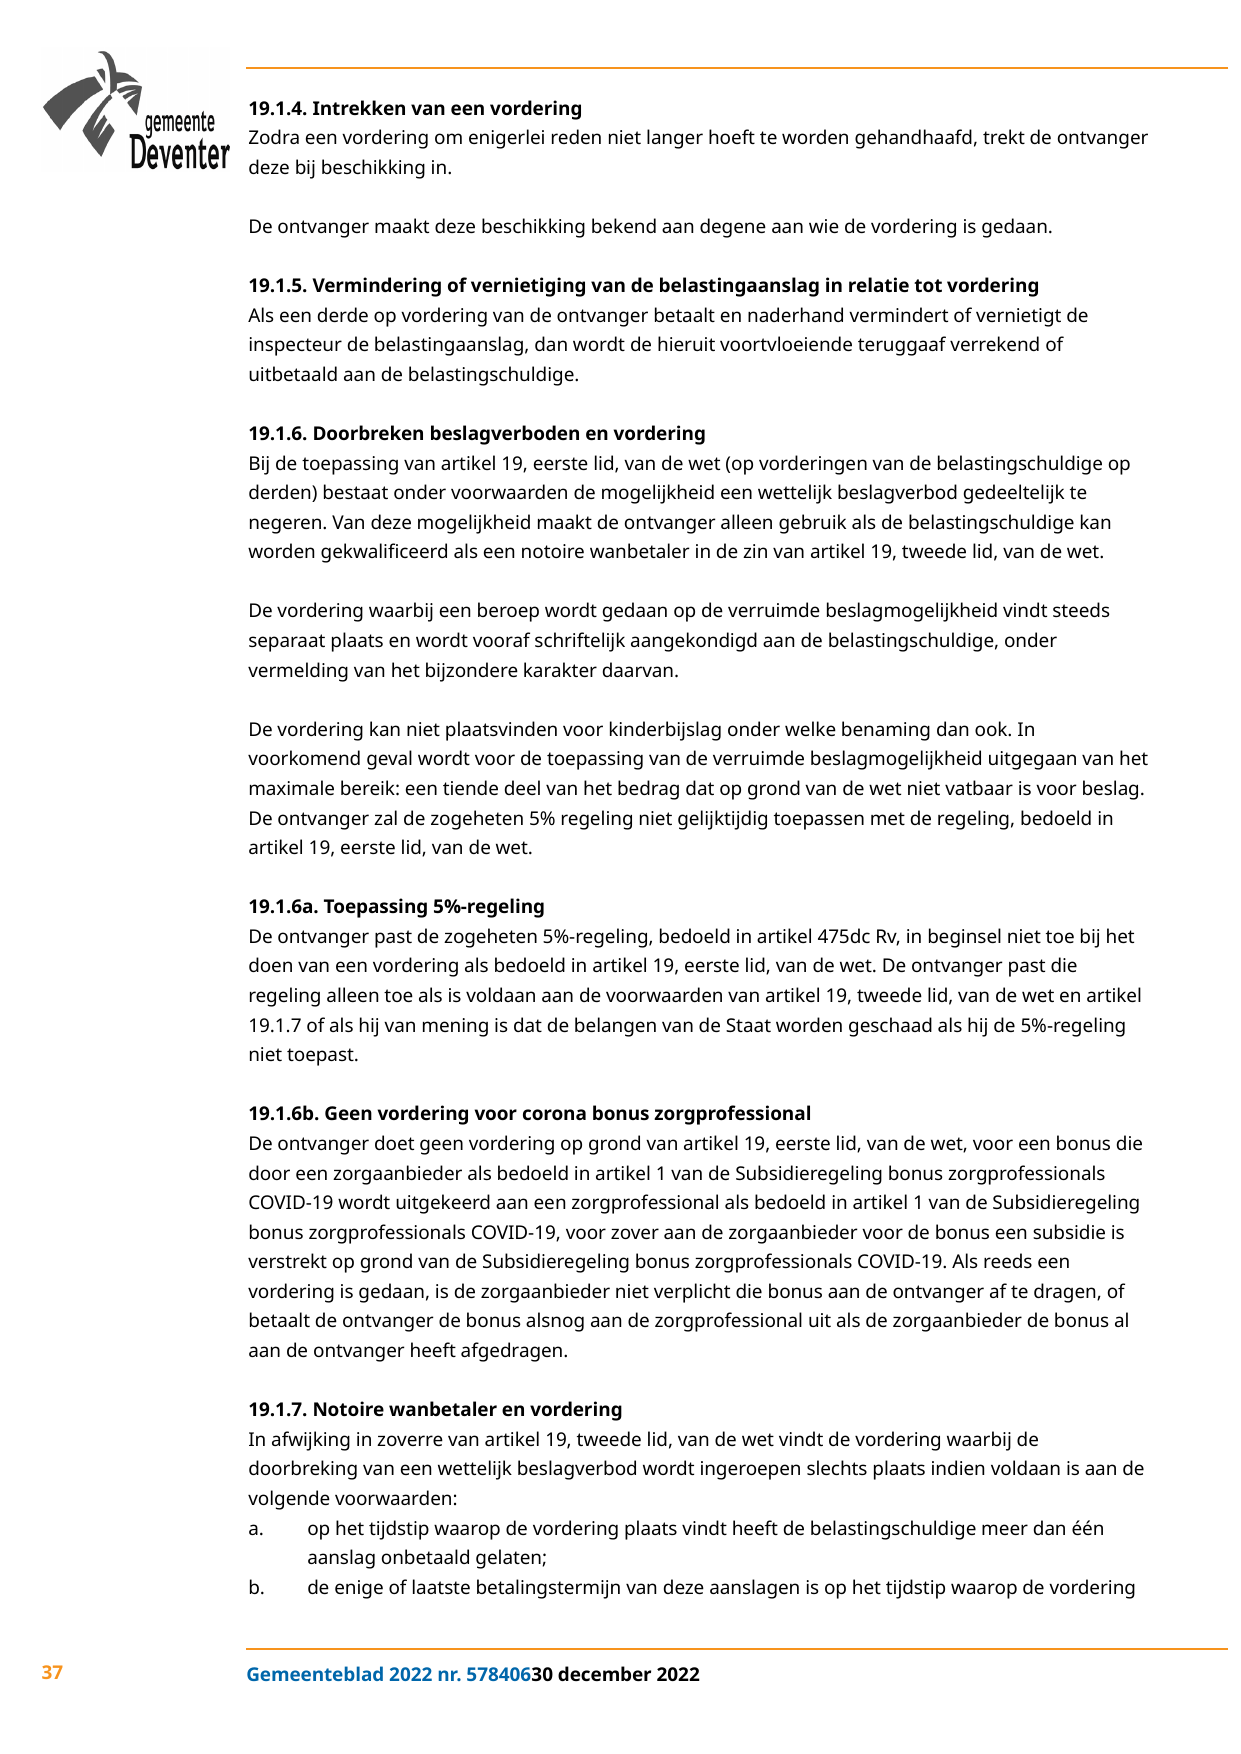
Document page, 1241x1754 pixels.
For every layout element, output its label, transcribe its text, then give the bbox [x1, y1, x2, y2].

text De ontvanger maakt deze beschikking bekend aan degene aan wie de vordering is gedaan. [248, 213, 1152, 239]
text In afwijking in zoverre van artikel 19, tweede lid, van de wet vindt de vordering waarbij de doorbreking van een wettelijk beslagverbod wordt ingeroepen slechts plaats indien voldaan is aan de volgende voorwaarden: [248, 1426, 1152, 1511]
text 19.1.6b. Geen vordering voor corona bonus zorgprofessional [248, 1101, 1152, 1126]
text De vordering kan niet plaatsvinden voor kinderbijslag onder welke benaming dan ook. In voorkomend geval wordt voor de toepassing van de verruimde beslagmogelijkheid uitgegaan van het maximale bereik: een tiende deel van het bedrag dat op grond van de wet niet vatbaar is voor beslag. De ontvanger zal de zogeheten 5% regeling niet gelijktijdig toepassen met de regeling, bedoeld in artikel 19, eerste lid, van de wet. [248, 716, 1152, 860]
list de enige of laatste betalingstermijn van deze aanslagen is op het tijdstip waarop de vordering [248, 1574, 1152, 1600]
text 19.1.7. Notoire wanbetaler en vordering [248, 1396, 1152, 1422]
text De ontvanger doet geen vordering op grond van artikel 19, eerste lid, van de wet, voor een bonus die door een zorgaanbieder als bedoeld in artikel 1 van de Subsidieregeling bonus zorgprofessionals COVID-19 wordt uitgekeerd aan een zorgprofessional als bedoeld in artikel 1 van de Subsidieregeling bonus zorgprofessionals COVID-19, voor zover aan de zorgaanbieder voor de bonus een subsidie is verstrekt op grond van de Subsidieregeling bonus zorgprofessionals COVID-19. Als reeds een vordering is gedaan, is de zorgaanbieder niet verplicht die bonus aan de ontvanger af te dragen, of betaalt de ontvanger de bonus alsnog aan de zorgprofessional uit als de zorgaanbieder de bonus al aan de ontvanger heeft afgedragen. [248, 1130, 1152, 1363]
picture [41, 47, 231, 172]
text Zodra een vordering om enigerlei reden niet langer hoeft te worden gehandhaafd, trekt de ontvanger deze bij beschikking in. [248, 124, 1152, 180]
text Als een derde op vordering van de ontvanger betaalt en naderhand vermindert of vernietigt de inspecteur de belastingaanslag, dan wordt de hieruit voortvloeiende teruggaaf verrekend of uitbetaald aan de belastingschuldige. [248, 302, 1152, 387]
text De vordering waarbij een beroep wordt gedaan op de verruimde beslagmogelijkheid vindt steeds separaat plaats en wordt vooraf schriftelijk aangekondigd aan de belastingschuldige, onder vermelding van het bijzondere karakter daarvan. [248, 598, 1152, 683]
text 19.1.5. Vermindering of vernietiging van de belastingaanslag in relatie tot vordering [248, 272, 1152, 298]
text 19.1.6a. Toepassing 5%-regeling [248, 893, 1152, 919]
text 19.1.4. Intrekken van een vordering [248, 95, 1152, 121]
text Bij de toepassing van artikel 19, eerste lid, van de wet (op vorderingen van de belastingschuldige op derden) bestaat onder voorwaarden de mogelijkheid een wettelijk beslagverbod gedeeltelijk te negeren. Van deze mogelijkheid maakt de ontvanger alleen gebruik als de belastingschuldige kan worden gekwalificeerd als een notoire wanbetaler in de zin van artikel 19, tweede lid, van de wet. [248, 450, 1152, 564]
text De ontvanger past de zogeheten 5%-regeling, bedoeld in artikel 475dc Rv, in beginsel niet toe bij het doen van een vordering als bedoeld in artikel 19, eerste lid, van de wet. De ontvanger past die regeling alleen toe als is voldaan aan de voorwaarden van artikel 19, tweede lid, van de wet en artikel 19.1.7 of als hij van mening is dat de belangen van de Staat worden geschaad als hij de 5%-regeling niet toepast. [248, 923, 1152, 1067]
list op het tijdstip waarop de vordering plaats vindt heeft de belastingschuldige meer dan één aanslag onbetaald gelaten; [248, 1515, 1152, 1570]
text 19.1.6. Doorbreken beslagverboden en vordering [248, 420, 1152, 446]
